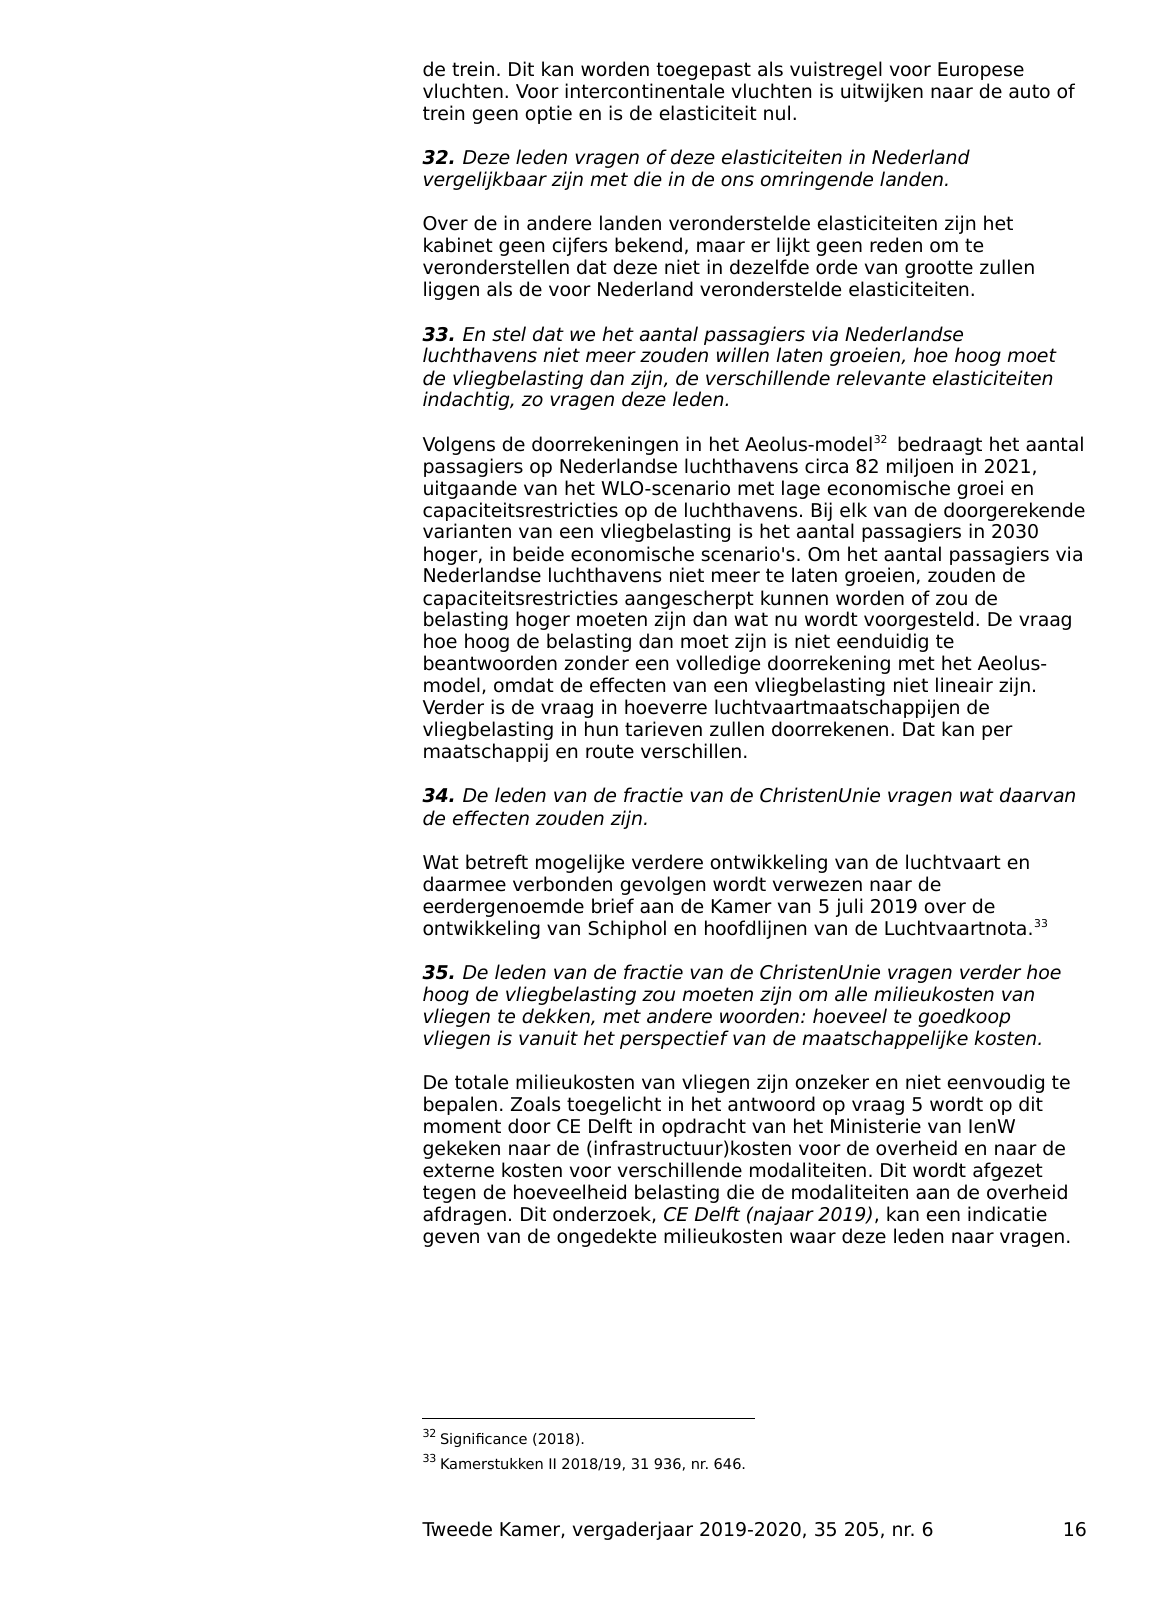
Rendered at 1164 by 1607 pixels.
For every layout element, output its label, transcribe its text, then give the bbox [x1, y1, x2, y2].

text de trein. Dit kan worden toegepast als vuistregel voor Europese vluchten. Voor intercontinentale vluchten is uitwijken naar de auto of trein geen optie en is de elasticiteit nul. [422, 59, 1087, 125]
text Volgens de doorrekeningen in het Aeolus-model bedraagt het aantal passagiers op Nederlandse luchthavens circa 82 miljoen in 2021, uitgaande van het WLO-scenario met lage economische groei en capaciteitsrestricties op de luchthavens. Bij elk van de doorgerekende varianten van een vliegbelasting is het aantal passagiers in 2030 hoger, in beide economische scenario's. Om het aantal passagiers via Nederlandse luchthavens niet meer te laten groeien, zouden de capaciteitsrestricties aangescherpt kunnen worden of zou de belasting hoger moeten zijn dan wat nu wordt voorgesteld. De vraag hoe hoog de belasting dan moet zijn is niet eenduidig te beantwoorden zonder een volledige doorrekening met het Aeolus-model, omdat de effecten van een vliegbelasting niet lineair zijn. Verder is de vraag in hoeverre luchtvaartmaatschappijen de vliegbelasting in hun tarieven zullen doorrekenen. Dat kan per maatschappij en route verschillen. [422, 433, 1087, 763]
subtitle 35. De leden van de fractie van de ChristenUnie vragen verder hoe hoog de vliegbelasting zou moeten zijn om alle milieukosten van vliegen te dekken, met andere woorden: hoeveel te goedkoop vliegen is vanuit het perspectief van de maatschappelijke kosten. [422, 962, 1087, 1049]
text De totale milieukosten van vliegen zijn onzeker en niet eenvoudig te bepalen. Zoals toegelicht in het antwoord op vraag 5 wordt op dit moment door CE Delft in opdracht van het Ministerie van IenW gekeken naar de (infrastructuur)kosten voor de overheid en naar de externe kosten voor verschillende modaliteiten. Dit wordt afgezet tegen de hoeveelheid belasting die de modaliteiten aan de overheid afdragen. Dit onderzoek, CE Delft (najaar 2019), kan een indicatie geven van de ongedekte milieukosten waar deze leden naar vragen. [422, 1072, 1087, 1248]
text Wat betreft mogelijke verdere ontwikkeling van de luchtvaart en daarmee verbonden gevolgen wordt verwezen naar de eerdergenoemde brief aan de Kamer van 5 juli 2019 over de ontwikkeling van Schiphol en hoofdlijnen van de Luchtvaartnota. [422, 852, 1087, 939]
subtitle 34. De leden van de fractie van de ChristenUnie vragen wat daarvan de effecten zouden zijn. [422, 785, 1087, 829]
text Significance (2018). [422, 1427, 1087, 1449]
text Kamerstukken II 2018/19, 31 936, nr. 646. [422, 1452, 1087, 1474]
text Over de in andere landen veronderstelde elasticiteiten zijn het kabinet geen cijfers bekend, maar er lijkt geen reden om te veronderstellen dat deze niet in dezelfde orde van grootte zullen liggen als de voor Nederland veronderstelde elasticiteiten. [422, 213, 1087, 301]
subtitle 32. Deze leden vragen of deze elasticiteiten in Nederland vergelijkbaar zijn met die in de ons omringende landen. [422, 147, 1087, 191]
subtitle 33. En stel dat we het aantal passagiers via Nederlandse luchthavens niet meer zouden willen laten groeien, hoe hoog moet de vliegbelasting dan zijn, de verschillende relevante elasticiteiten indachtig, zo vragen deze leden. [422, 323, 1087, 411]
